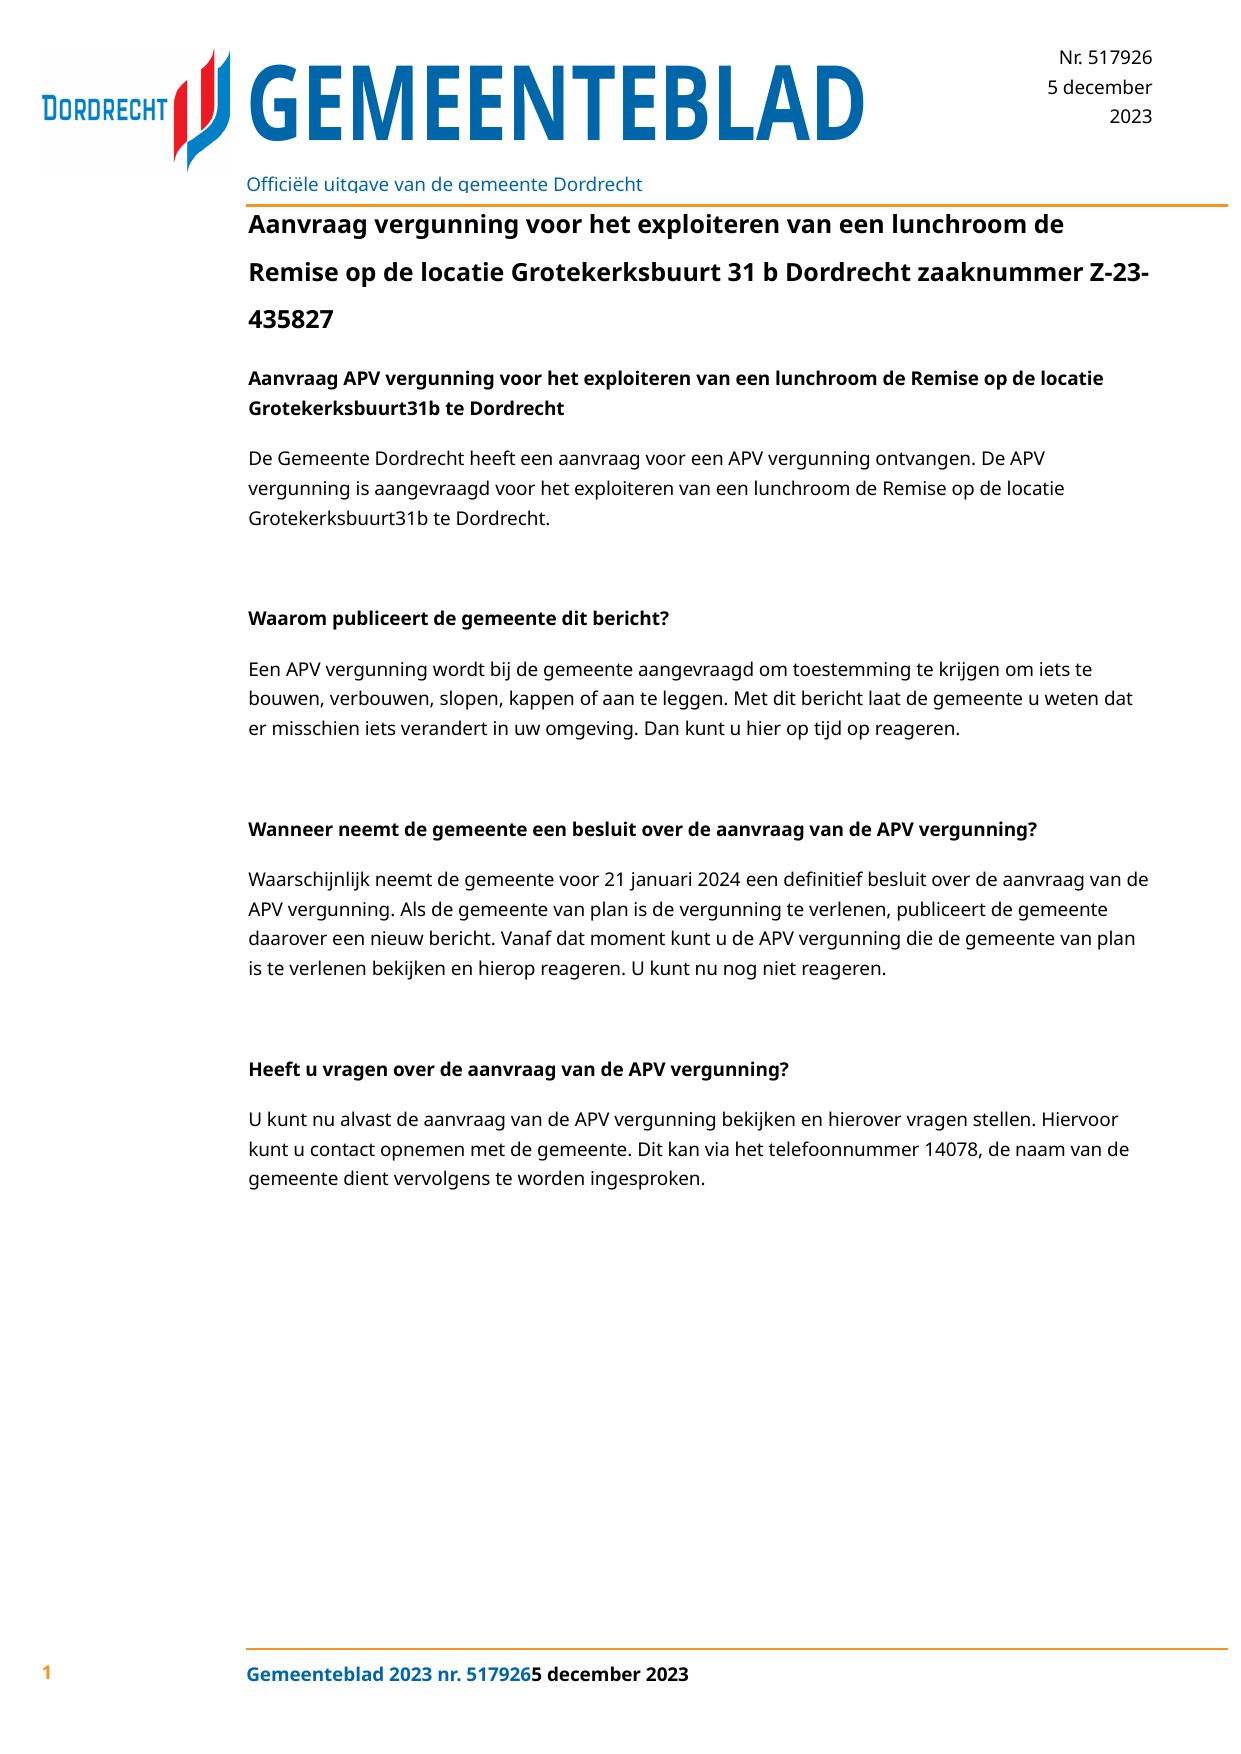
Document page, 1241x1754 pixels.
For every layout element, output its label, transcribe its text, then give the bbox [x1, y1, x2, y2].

text U kunt nu alvast de aanvraag van de APV vergunning bekijken en hierover vragen stellen. Hiervoor kunt u contact opnemen met de gemeente. Dit kan via het telefoonnummer 14078, de naam van de gemeente dient vervolgens te worden ingesproken. [248, 1106, 1152, 1191]
text De Gemeente Dordrecht heeft een aanvraag voor een APV vergunning ontvangen. De APV vergunning is aangevraagd voor het exploiteren van een lunchroom de Remise op de locatie Grotekerksbuurt31b te Dordrecht. [248, 446, 1152, 530]
text Waarschijnlijk neemt de gemeente voor 21 januari 2024 een definitief besluit over de aanvraag van de APV vergunning. Als de gemeente van plan is de vergunning te verlenen, publiceert de gemeente daarover een nieuw bericht. Vanaf dat moment kunt u de APV vergunning die de gemeente van plan is te verlenen bekijken en hierop reageren. U kunt nu nog niet reageren. [248, 866, 1152, 981]
text Waarom publiceert de gemeente dit bericht? [248, 606, 1152, 631]
text Aanvraag APV vergunning voor het exploiteren van een lunchroom de Remise op de locatie Grotekerksbuurt31b te Dordrecht [248, 366, 1152, 421]
text Wanneer neemt de gemeente een besluit over de aanvraag van de APV vergunning? [248, 816, 1152, 842]
picture [41, 47, 231, 172]
text Heeft u vragen over de aanvraag van de APV vergunning? [248, 1056, 1152, 1082]
text Aanvraag vergunning voor het exploiteren van een lunchroom de Remise op de locatie Grotekerksbuurt 31 b Dordrecht zaaknummer Z-23-435827 [248, 207, 1152, 336]
text Een APV vergunning wordt bij de gemeente aangevraagd om toestemming te krijgen om iets te bouwen, verbouwen, slopen, kappen of aan te leggen. Met dit bericht laat de gemeente u weten dat er misschien iets verandert in uw omgeving. Dan kunt u hier op tijd op reageren. [248, 656, 1152, 741]
